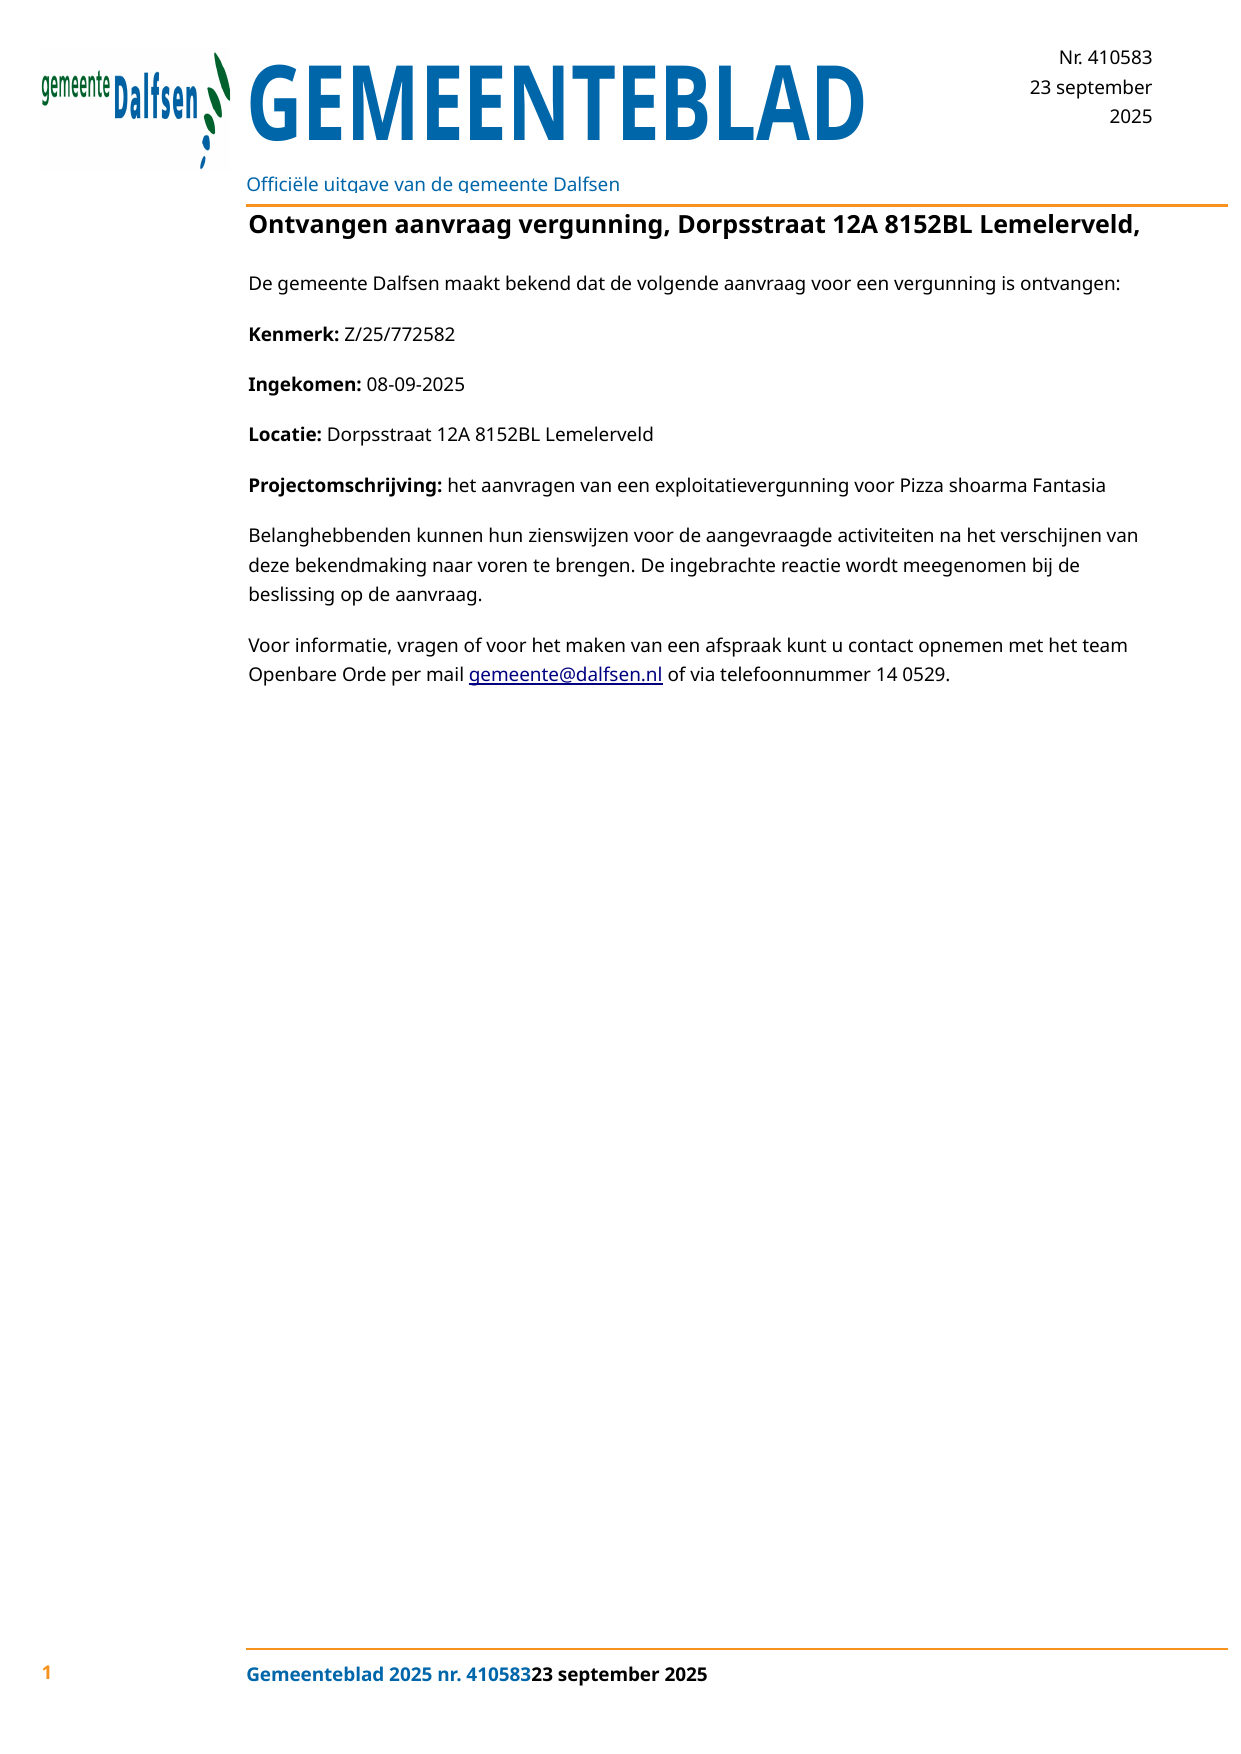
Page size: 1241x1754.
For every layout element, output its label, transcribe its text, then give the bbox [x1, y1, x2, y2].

text Belanghebbenden kunnen hun zienswijzen voor de aangevraagde activiteiten na het verschijnen van deze bekendmaking naar voren te brengen. De ingebrachte reactie wordt meegenomen bij de beslissing op de aanvraag. [248, 522, 1152, 607]
picture [41, 47, 231, 172]
text Voor informatie, vragen of voor het maken van een afspraak kunt u contact opnemen met het team Openbare Orde per mail gemeente@dalfsen.nl of via telefoonnummer 14 0529. [248, 632, 1152, 687]
text Projectomschrijving: het aanvragen van een exploitatievergunning voor Pizza shoarma Fantasia [248, 472, 1152, 498]
text De gemeente Dalfsen maakt bekend dat de volgende aanvraag voor een vergunning is ontvangen: [248, 270, 1152, 296]
text Kenmerk: Z/25/772582 [248, 321, 1152, 346]
text Ingekomen: 08-09-2025 [248, 371, 1152, 397]
text Locatie: Dorpsstraat 12A 8152BL Lemelerveld [248, 422, 1152, 447]
text Ontvangen aanvraag vergunning, Dorpsstraat 12A 8152BL Lemelerveld, [248, 207, 1152, 241]
